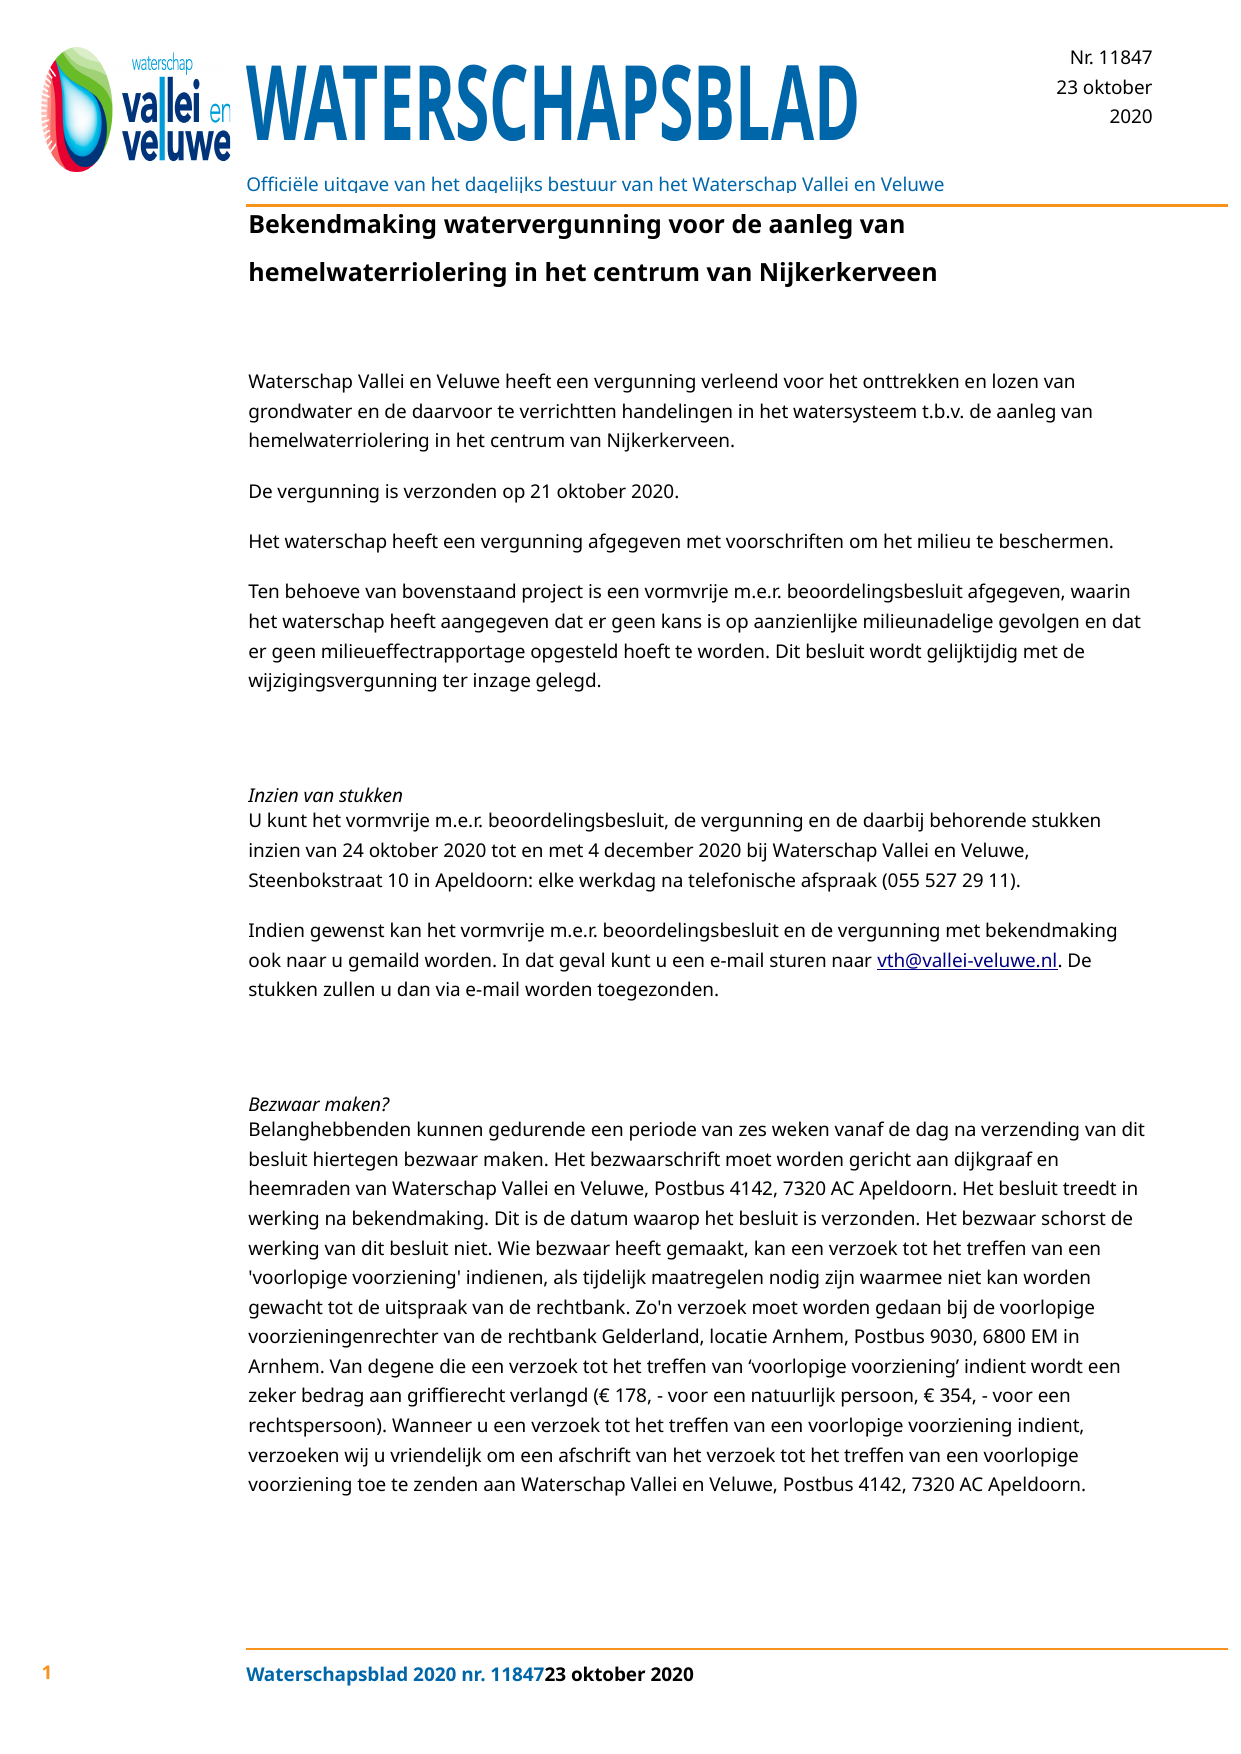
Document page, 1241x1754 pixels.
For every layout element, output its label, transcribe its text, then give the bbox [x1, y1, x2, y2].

text De vergunning is verzonden op 21 oktober 2020. [248, 478, 1152, 504]
text Bekendmaking watervergunning voor de aanleg van hemelwaterriolering in het centrum van Nijkerkerveen [248, 207, 1152, 288]
text Indien gewenst kan het vormvrije m.e.r. beoordelingsbesluit en de vergunning met bekendmaking ook naar u gemaild worden. In dat geval kunt u een e-mail sturen naar vth@vallei-veluwe.nl. De stukken zullen u dan via e-mail worden toegezonden. [248, 917, 1152, 1002]
text Het waterschap heeft een vergunning afgegeven met voorschriften om het milieu te beschermen. [248, 528, 1152, 554]
text Bezwaar maken? [248, 1091, 1152, 1116]
text Ten behoeve van bovenstaand project is een vormvrije m.e.r. beoordelingsbesluit afgegeven, waarin het waterschap heeft aangegeven dat er geen kans is op aanzienlijke milieunadelige gevolgen en dat er geen milieueffectrapportage opgesteld hoeft te worden. Dit besluit wordt gelijktijdig met de wijzigingsvergunning ter inzage gelegd. [248, 579, 1152, 693]
text Inzien van stukken [248, 782, 1152, 808]
text Belanghebbenden kunnen gedurende een periode van zes weken vanaf de dag na verzending van dit besluit hiertegen bezwaar maken. Het bezwaarschrift moet worden gericht aan dijkgraaf en heemraden van Waterschap Vallei en Veluwe, Postbus 4142, 7320 AC Apeldoorn. Het besluit treedt in werking na bekendmaking. Dit is de datum waarop het besluit is verzonden. Het bezwaar schorst de werking van dit besluit niet. Wie bezwaar heeft gemaakt, kan een verzoek tot het treffen van een 'voorlopige voorziening' indienen, als tijdelijk maatregelen nodig zijn waarmee niet kan worden gewacht tot de uitspraak van de rechtbank. Zo'n verzoek moet worden gedaan bij de voorlopige voorzieningenrechter van de rechtbank Gelderland, locatie Arnhem, Postbus 9030, 6800 EM in Arnhem. Van degene die een verzoek tot het treffen van ‘voorlopige voorziening’ indient wordt een zeker bedrag aan griffierecht verlangd (€ 178, - voor een natuurlijk persoon, € 354, - voor een rechtspersoon). Wanneer u een verzoek tot het treffen van een voorlopige voorziening indient, verzoeken wij u vriendelijk om een afschrift van het verzoek tot het treffen van een voorlopige voorziening toe te zenden aan Waterschap Vallei en Veluwe, Postbus 4142, 7320 AC Apeldoorn. [248, 1116, 1152, 1497]
text Waterschap Vallei en Veluwe heeft een vergunning verleend voor het onttrekken en lozen van grondwater en de daarvoor te verrichtten handelingen in het watersysteem t.b.v. de aanleg van hemelwaterriolering in het centrum van Nijkerkerveen. [248, 368, 1152, 453]
text U kunt het vormvrije m.e.r. beoordelingsbesluit, de vergunning en de daarbij behorende stukken inzien van 24 oktober 2020 tot en met 4 december 2020 bij Waterschap Vallei en Veluwe, Steenbokstraat 10 in Apeldoorn: elke werkdag na telefonische afspraak (055 527 29 11). [248, 808, 1152, 892]
picture [41, 47, 231, 172]
